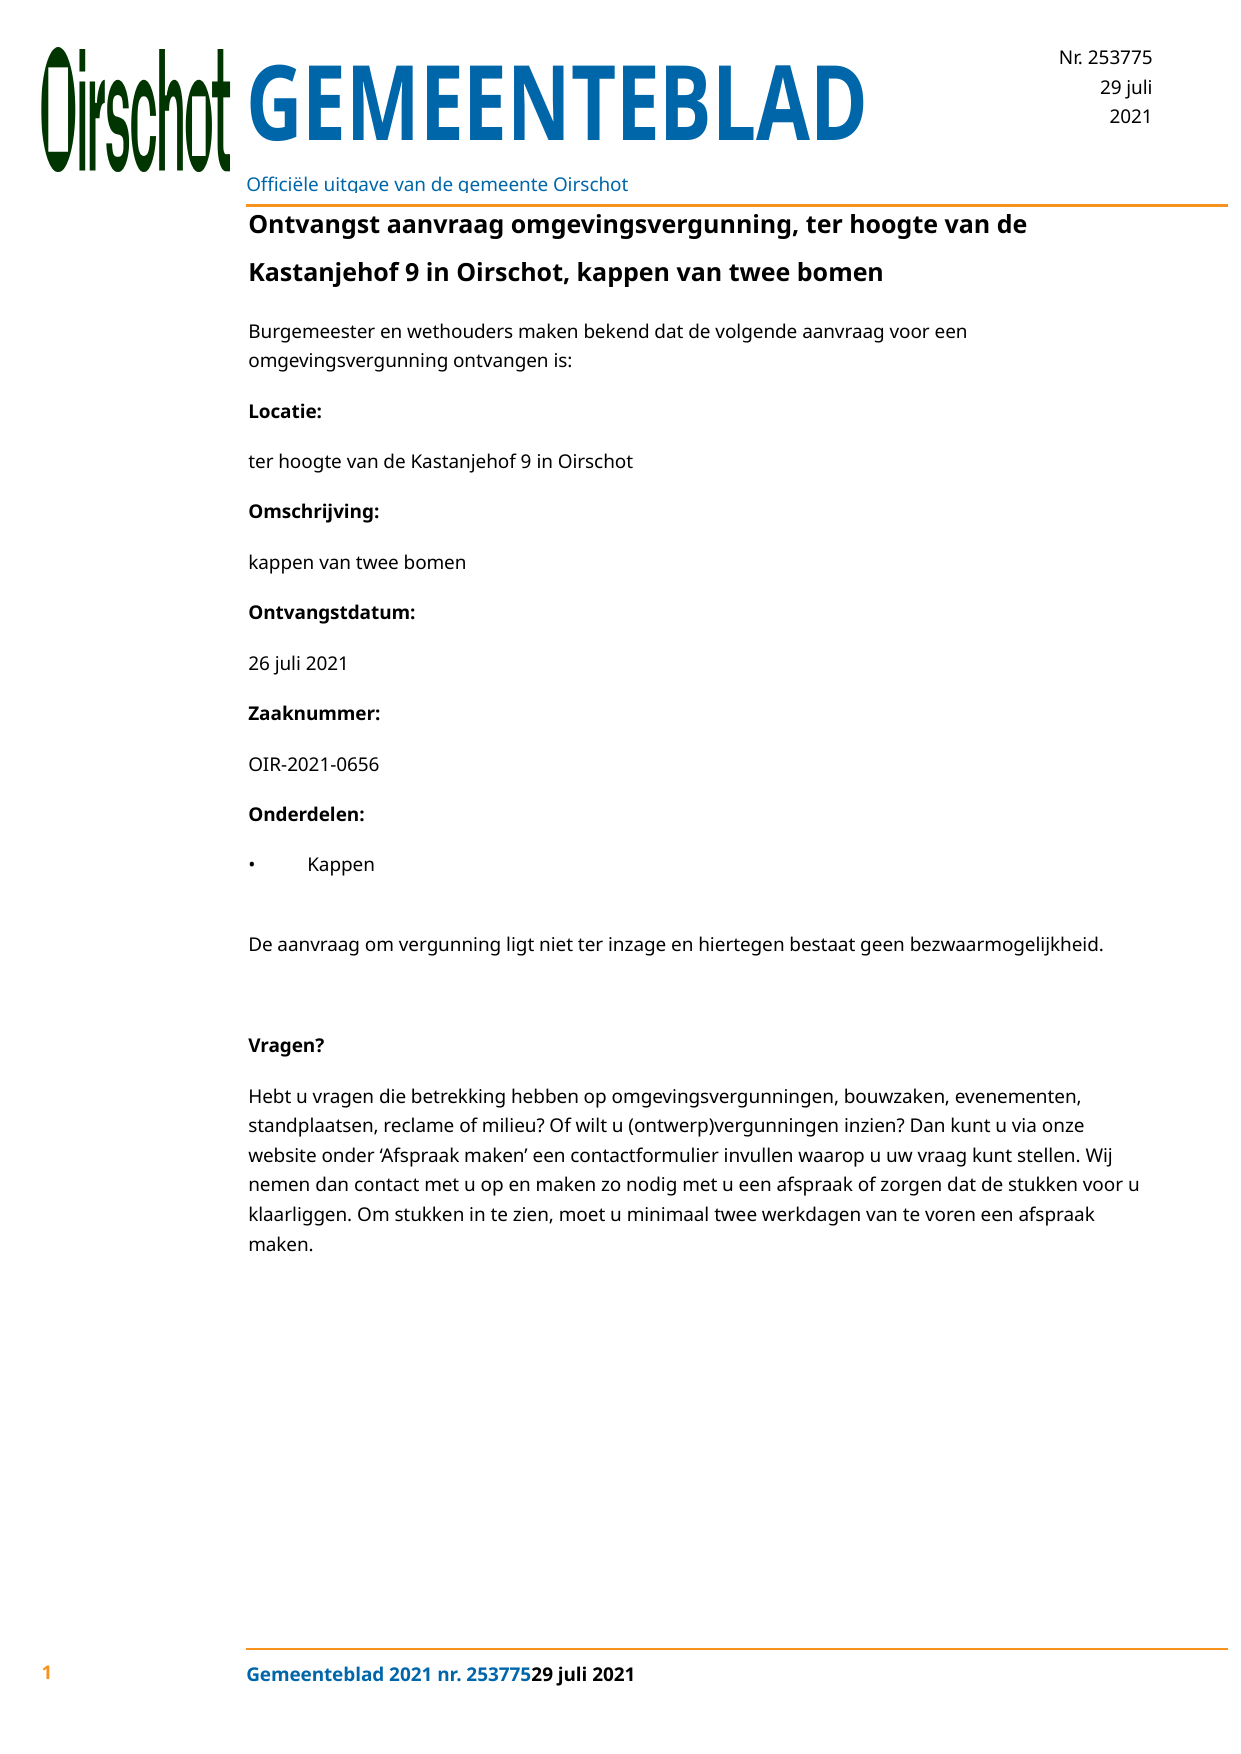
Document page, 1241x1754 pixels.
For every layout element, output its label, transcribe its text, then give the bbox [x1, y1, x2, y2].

text Hebt u vragen die betrekking hebben op omgevingsvergunningen, bouwzaken, evenementen, standplaatsen, reclame of milieu? Of wilt u (ontwerp)vergunningen inzien? Dan kunt u via onze website onder ‘Afspraak maken’ een contactformulier invullen waarop u uw vraag kunt stellen. Wij nemen dan contact met u op en maken zo nodig met u een afspraak of zorgen dat de stukken voor u klaarliggen. Om stukken in te zien, moet u minimaal twee werkdagen van te voren een afspraak maken. [248, 1083, 1152, 1257]
text Onderdelen: [248, 801, 1152, 827]
text ter hoogte van de Kastanjehof 9 in Oirschot [248, 448, 1152, 474]
text Ontvangst aanvraag omgevingsvergunning, ter hoogte van de Kastanjehof 9 in Oirschot, kappen van twee bomen [248, 207, 1152, 288]
text kappen van twee bomen [248, 549, 1152, 575]
text Burgemeester en wethouders maken bekend dat de volgende aanvraag voor een omgevingsvergunning ontvangen is: [248, 318, 1152, 373]
text De aanvraag om vergunning ligt niet ter inzage en hiertegen bestaat geen bezwaarmogelijkheid. [248, 932, 1152, 957]
list Kappen [248, 852, 1152, 877]
text Zaaknummer: [248, 700, 1152, 726]
text Locatie: [248, 398, 1152, 424]
text Vragen? [248, 1032, 1152, 1058]
text 26 juli 2021 [248, 650, 1152, 676]
picture [41, 47, 231, 172]
text Ontvangstdatum: [248, 599, 1152, 625]
text Omschrijving: [248, 499, 1152, 524]
text OIR-2021-0656 [248, 751, 1152, 777]
